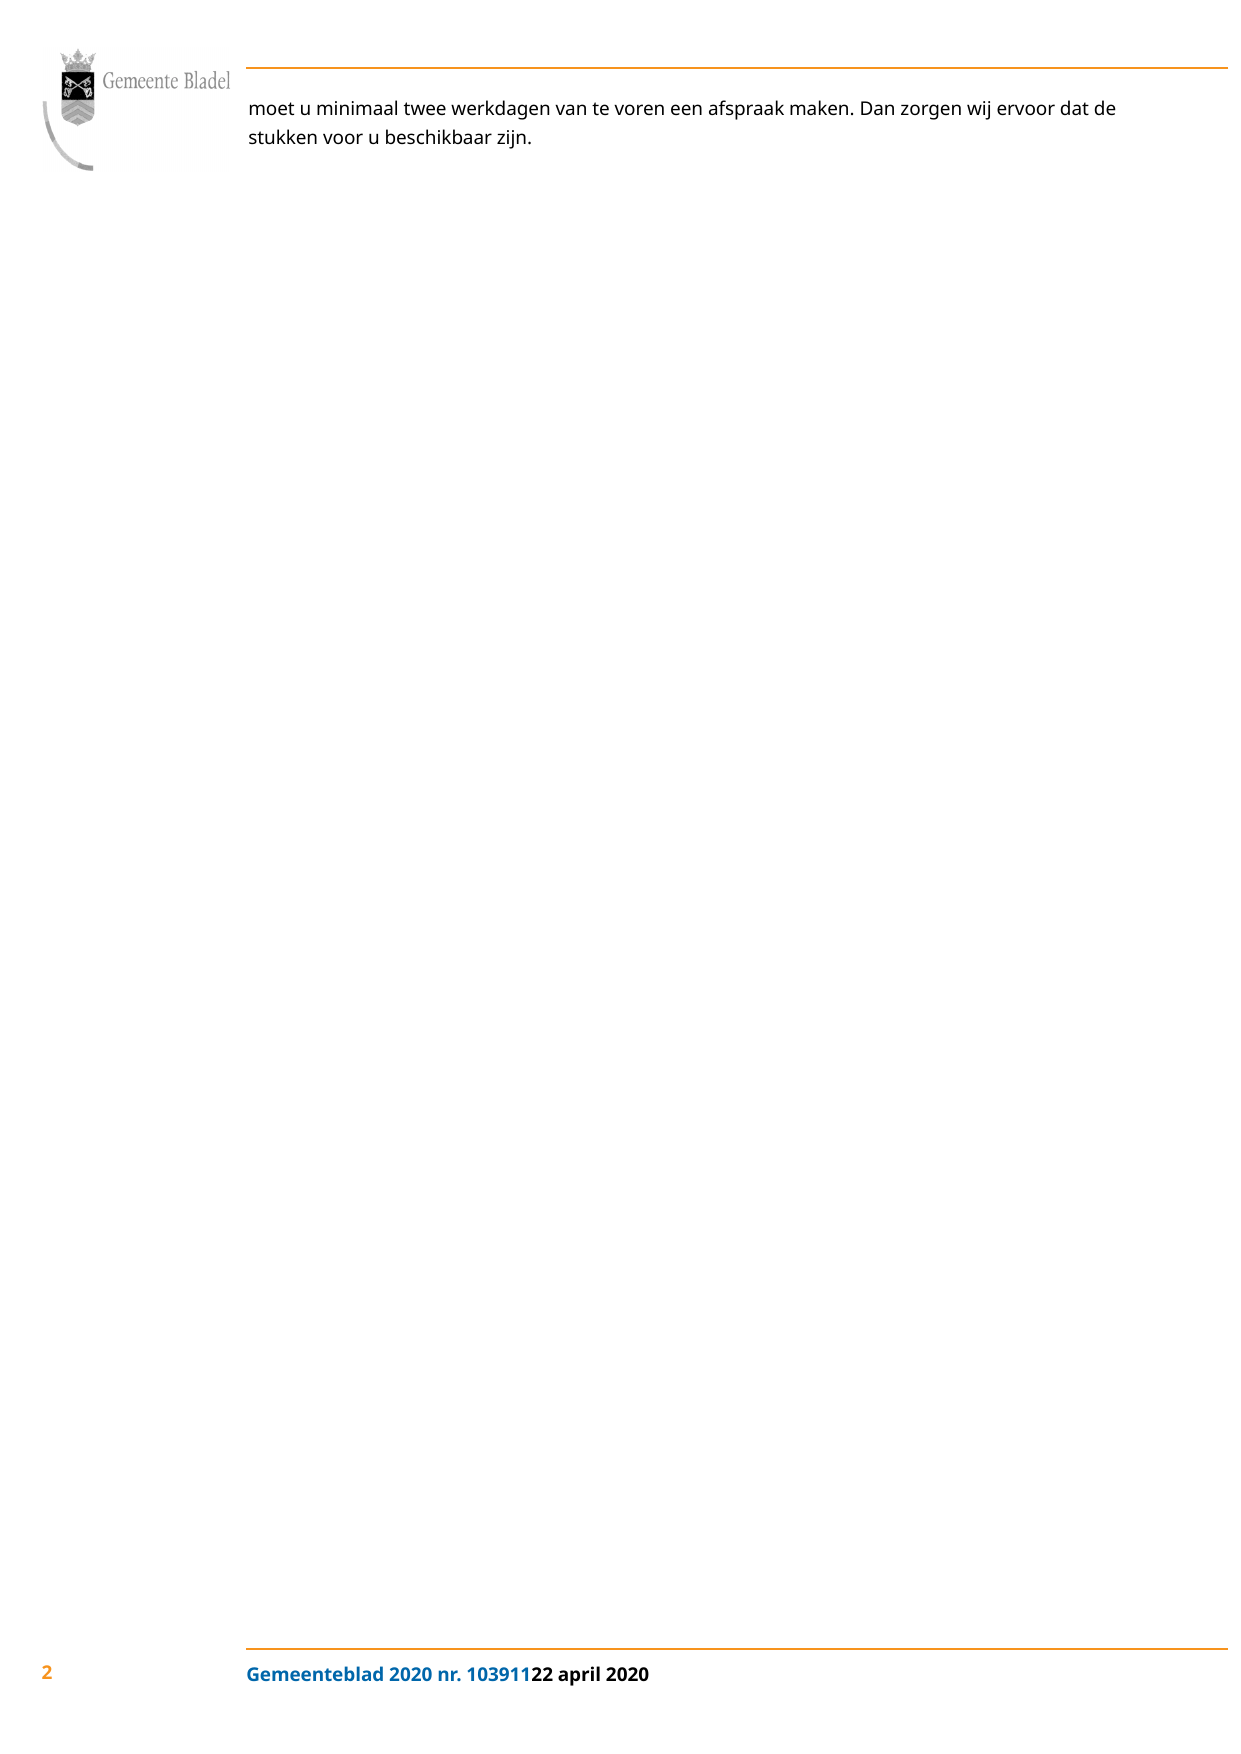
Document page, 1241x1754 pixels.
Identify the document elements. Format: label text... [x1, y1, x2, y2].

picture [41, 47, 231, 172]
text moet u minimaal twee werkdagen van te voren een afspraak maken. Dan zorgen wij ervoor dat de stukken voor u beschikbaar zijn. [248, 95, 1152, 150]
